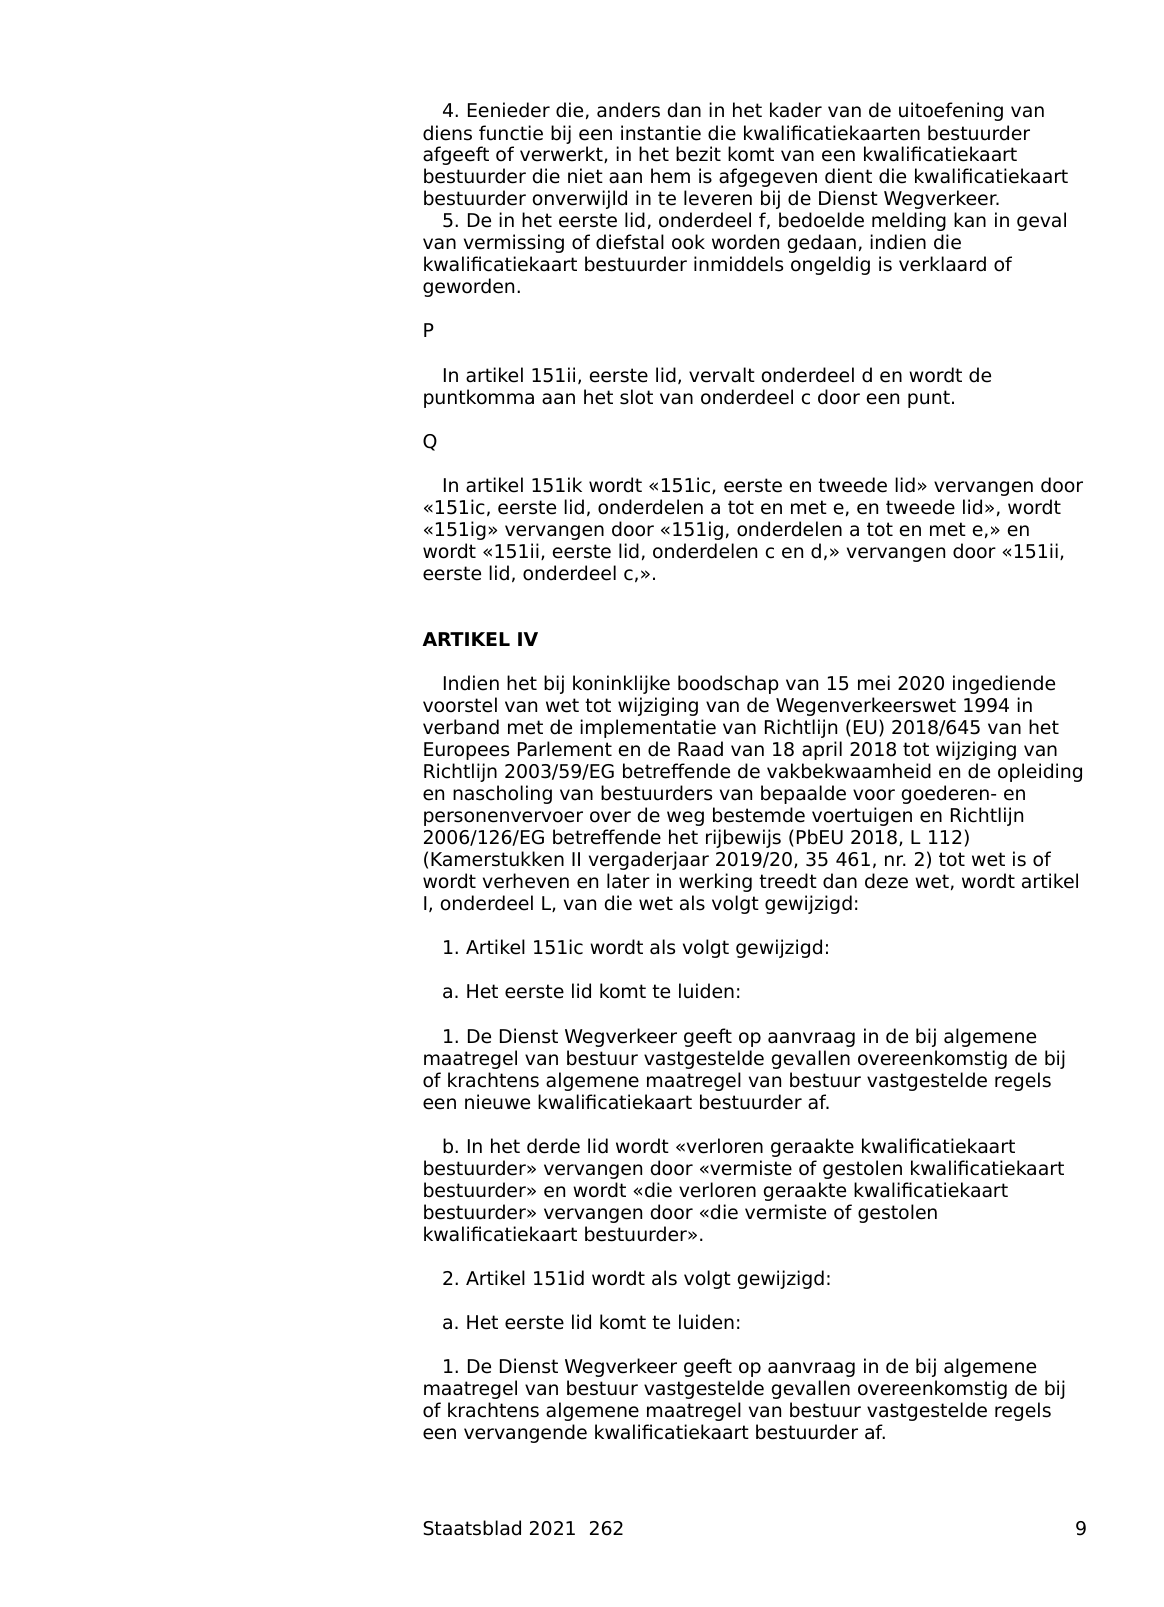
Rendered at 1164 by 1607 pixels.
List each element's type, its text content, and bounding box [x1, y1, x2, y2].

text a. Het eerste lid komt te luiden: [422, 981, 1087, 1003]
text 2. Artikel 151id wordt als volgt gewijzigd: [422, 1268, 1087, 1290]
text In artikel 151ik wordt «151ic, eerste en tweede lid» vervangen door «151ic, eerste lid, onderdelen a tot en met e, en tweede lid», wordt «151ig» vervangen door «151ig, onderdelen a tot en met e,» en wordt «151ii, eerste lid, onderdelen c en d,» vervangen door «151ii, eerste lid, onderdeel c,». [422, 475, 1087, 585]
text 4. Eenieder die, anders dan in het kader van de uitoefening van diens functie bij een instantie die kwalificatiekaarten bestuurder afgeeft of verwerkt, in het bezit komt van een kwalificatiekaart bestuurder die niet aan hem is afgegeven dient die kwalificatiekaart bestuurder onverwijld in te leveren bij de Dienst Wegverkeer. [422, 100, 1087, 210]
text 1. De Dienst Wegverkeer geeft op aanvraag in de bij algemene maatregel van bestuur vastgestelde gevallen overeenkomstig de bij of krachtens algemene maatregel van bestuur vastgestelde regels een vervangende kwalificatiekaart bestuurder af. [422, 1356, 1087, 1444]
text 1. Artikel 151ic wordt als volgt gewijzigd: [422, 937, 1087, 959]
text P [422, 320, 1087, 342]
subtitle ARTIKEL IV [422, 629, 1087, 651]
text Q [422, 431, 1087, 453]
text 1. De Dienst Wegverkeer geeft op aanvraag in de bij algemene maatregel van bestuur vastgestelde gevallen overeenkomstig de bij of krachtens algemene maatregel van bestuur vastgestelde regels een nieuwe kwalificatiekaart bestuurder af. [422, 1026, 1087, 1113]
text Indien het bij koninklijke boodschap van 15 mei 2020 ingediende voorstel van wet tot wijziging van de Wegenverkeerswet 1994 in verband met de implementatie van Richtlijn (EU) 2018/645 van het Europees Parlement en de Raad van 18 april 2018 tot wijziging van Richtlijn 2003/59/EG betreffende de vakbekwaamheid en de opleiding en nascholing van bestuurders van bepaalde voor goederen- en personenvervoer over de weg bestemde voertuigen en Richtlijn 2006/126/EG betreffende het rijbewijs (PbEU 2018, L 112) (Kamerstukken II vergaderjaar 2019/20, 35 461, nr. 2) tot wet is of wordt verheven en later in werking treedt dan deze wet, wordt artikel I, onderdeel L, van die wet als volgt gewijzigd: [422, 673, 1087, 915]
text b. In het derde lid wordt «verloren geraakte kwalificatiekaart bestuurder» vervangen door «vermiste of gestolen kwalificatiekaart bestuurder» en wordt «die verloren geraakte kwalificatiekaart bestuurder» vervangen door «die vermiste of gestolen kwalificatiekaart bestuurder». [422, 1136, 1087, 1246]
text In artikel 151ii, eerste lid, vervalt onderdeel d en wordt de puntkomma aan het slot van onderdeel c door een punt. [422, 364, 1087, 408]
text 5. De in het eerste lid, onderdeel f, bedoelde melding kan in geval van vermissing of diefstal ook worden gedaan, indien die kwalificatiekaart bestuurder inmiddels ongeldig is verklaard of geworden. [422, 210, 1087, 298]
text a. Het eerste lid komt te luiden: [422, 1312, 1087, 1334]
